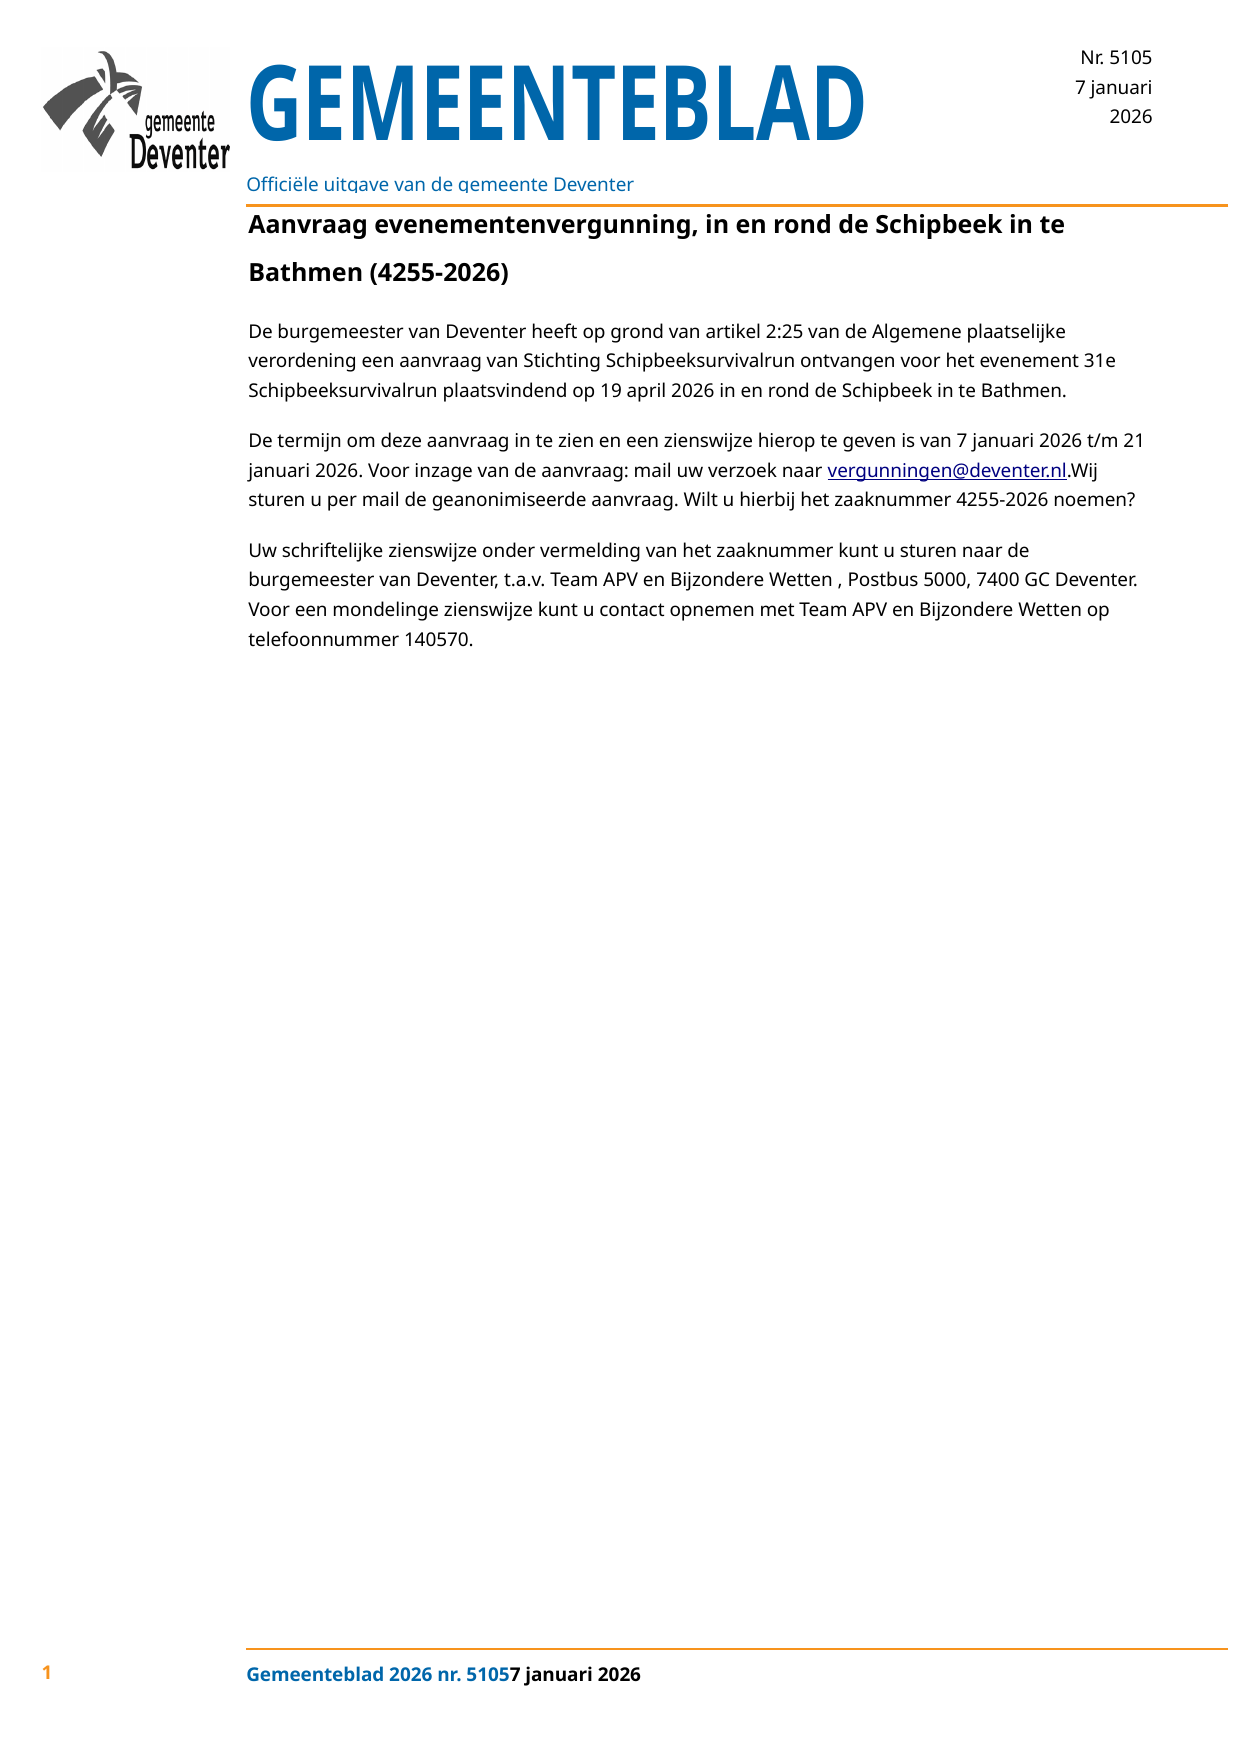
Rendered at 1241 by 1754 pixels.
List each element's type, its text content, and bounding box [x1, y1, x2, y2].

text Aanvraag evenementenvergunning, in en rond de Schipbeek in te Bathmen (4255-2026) [248, 207, 1152, 288]
picture [41, 47, 231, 172]
text Uw schriftelijke zienswijze onder vermelding van het zaaknummer kunt u sturen naar de burgemeester van Deventer, t.a.v. Team APV en Bijzondere Wetten , Postbus 5000, 7400 GC Deventer. Voor een mondelinge zienswijze kunt u contact opnemen met Team APV en Bijzondere Wetten op telefoonnummer 140570. [248, 537, 1152, 652]
text De termijn om deze aanvraag in te zien en een zienswijze hierop te geven is van 7 januari 2026 t/m 21 januari 2026. Voor inzage van de aanvraag: mail uw verzoek naar vergunningen@deventer.nl.Wij sturen u per mail de geanonimiseerde aanvraag. Wilt u hierbij het zaaknummer 4255-2026 noemen? [248, 427, 1152, 512]
text De burgemeester van Deventer heeft op grond van artikel 2:25 van de Algemene plaatselijke verordening een aanvraag van Stichting Schipbeeksurvivalrun ontvangen voor het evenement 31e Schipbeeksurvivalrun plaatsvindend op 19 april 2026 in en rond de Schipbeek in te Bathmen. [248, 318, 1152, 403]
